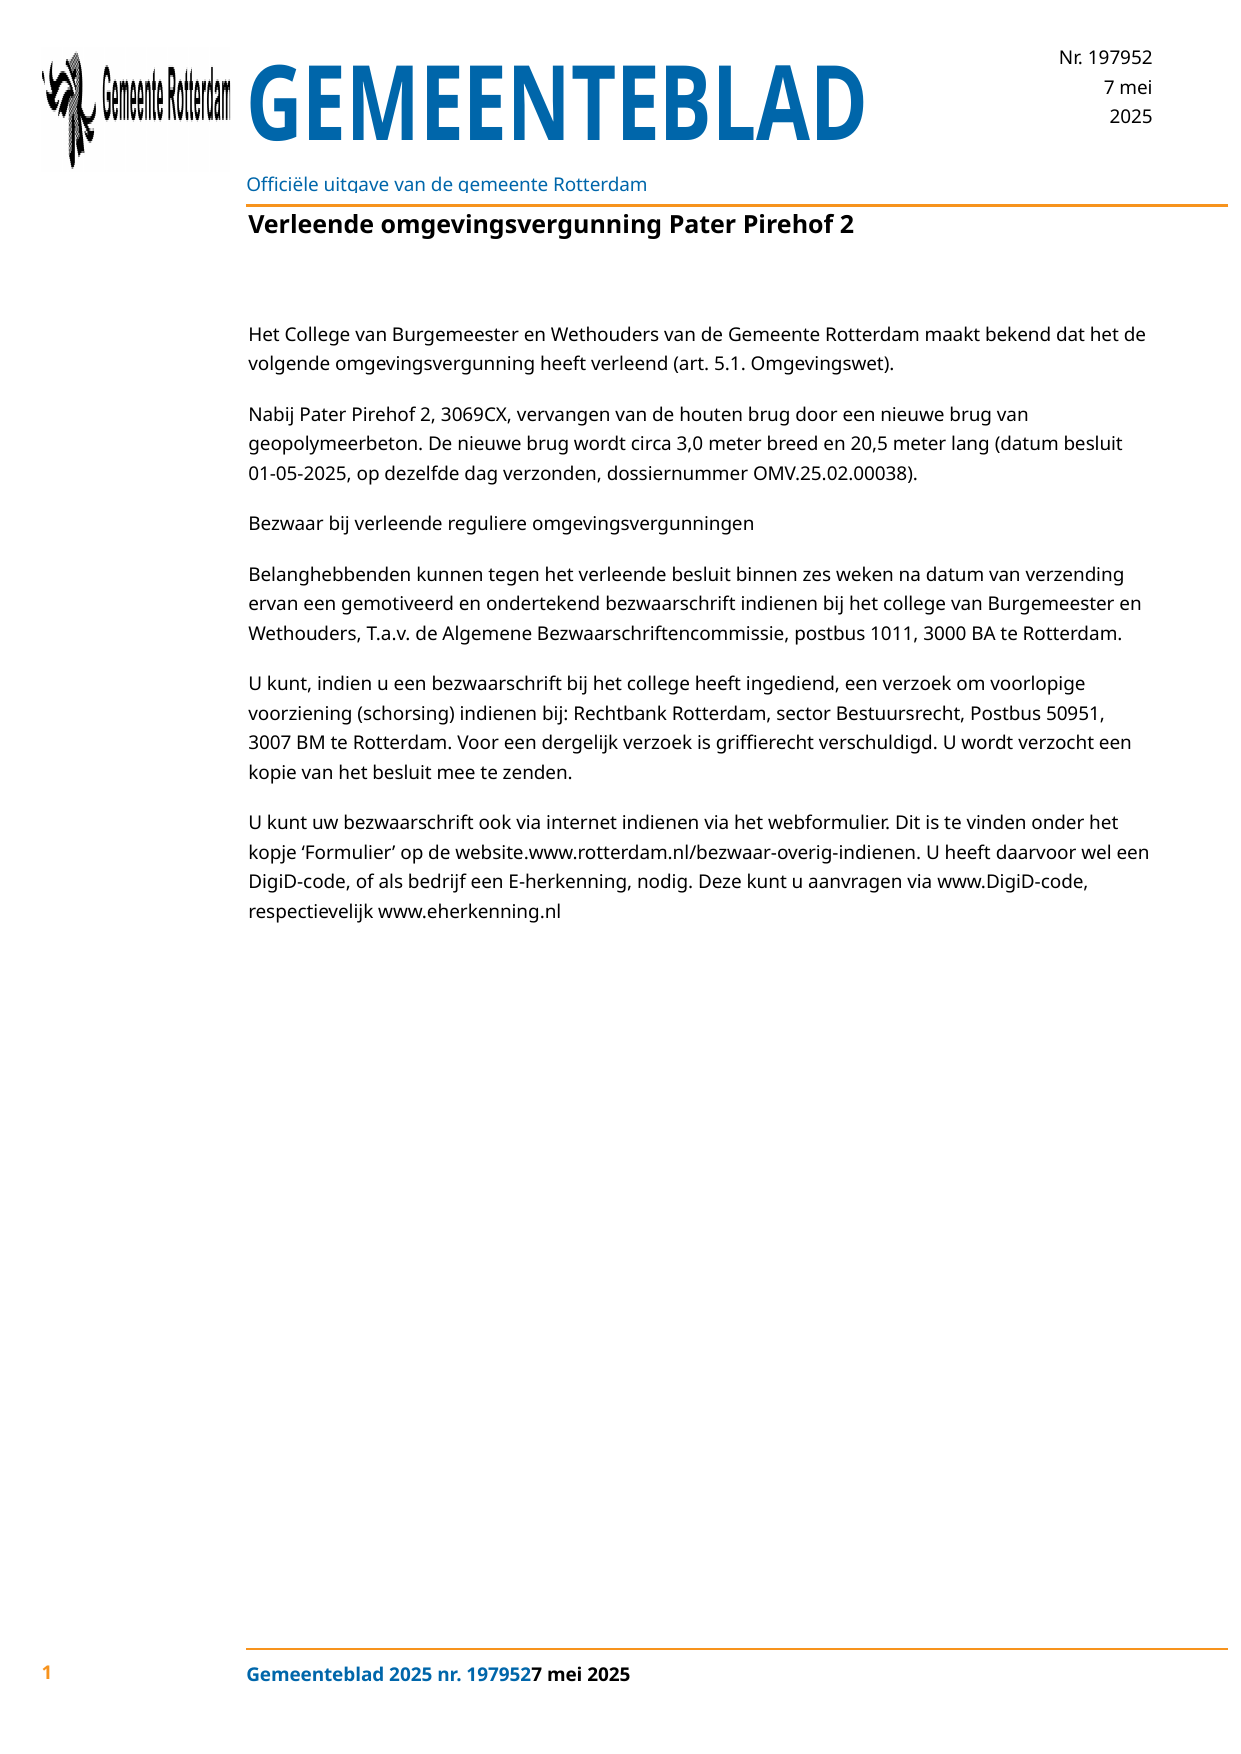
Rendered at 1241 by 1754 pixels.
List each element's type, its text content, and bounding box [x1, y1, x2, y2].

text U kunt uw bezwaarschrift ook via internet indienen via het webformulier. Dit is te vinden onder het kopje ‘Formulier’ op de website.www.rotterdam.nl/bezwaar-overig-indienen. U heeft daarvoor wel een DigiD-code, of als bedrijf een E-herkenning, nodig. Deze kunt u aanvragen via www.DigiD-code, respectievelijk www.eherkenning.nl [248, 809, 1152, 924]
picture [41, 47, 231, 172]
text U kunt, indien u een bezwaarschrift bij het college heeft ingediend, een verzoek om voorlopige voorziening (schorsing) indienen bij: Rechtbank Rotterdam, sector Bestuursrecht, Postbus 50951, 3007 BM te Rotterdam. Voor een dergelijk verzoek is griffierecht verschuldigd. U wordt verzocht een kopie van het besluit mee te zenden. [248, 670, 1152, 785]
text Het College van Burgemeester en Wethouders van de Gemeente Rotterdam maakt bekend dat het de volgende omgevingsvergunning heeft verleend (art. 5.1. Omgevingswet). [248, 321, 1152, 376]
text Belanghebbenden kunnen tegen het verleende besluit binnen zes weken na datum van verzending ervan een gemotiveerd en ondertekend bezwaarschrift indienen bij het college van Burgemeester en Wethouders, T.a.v. de Algemene Bezwaarschriftencommissie, postbus 1011, 3000 BA te Rotterdam. [248, 561, 1152, 646]
text Nabij Pater Pirehof 2, 3069CX, vervangen van de houten brug door een nieuwe brug van geopolymeerbeton. De nieuwe brug wordt circa 3,0 meter breed en 20,5 meter lang (datum besluit 01-05-2025, op dezelfde dag verzonden, dossiernummer OMV.25.02.00038). [248, 401, 1152, 486]
text Verleende omgevingsvergunning Pater Pirehof 2 [248, 207, 1152, 241]
text Bezwaar bij verleende reguliere omgevingsvergunningen [248, 510, 1152, 536]
